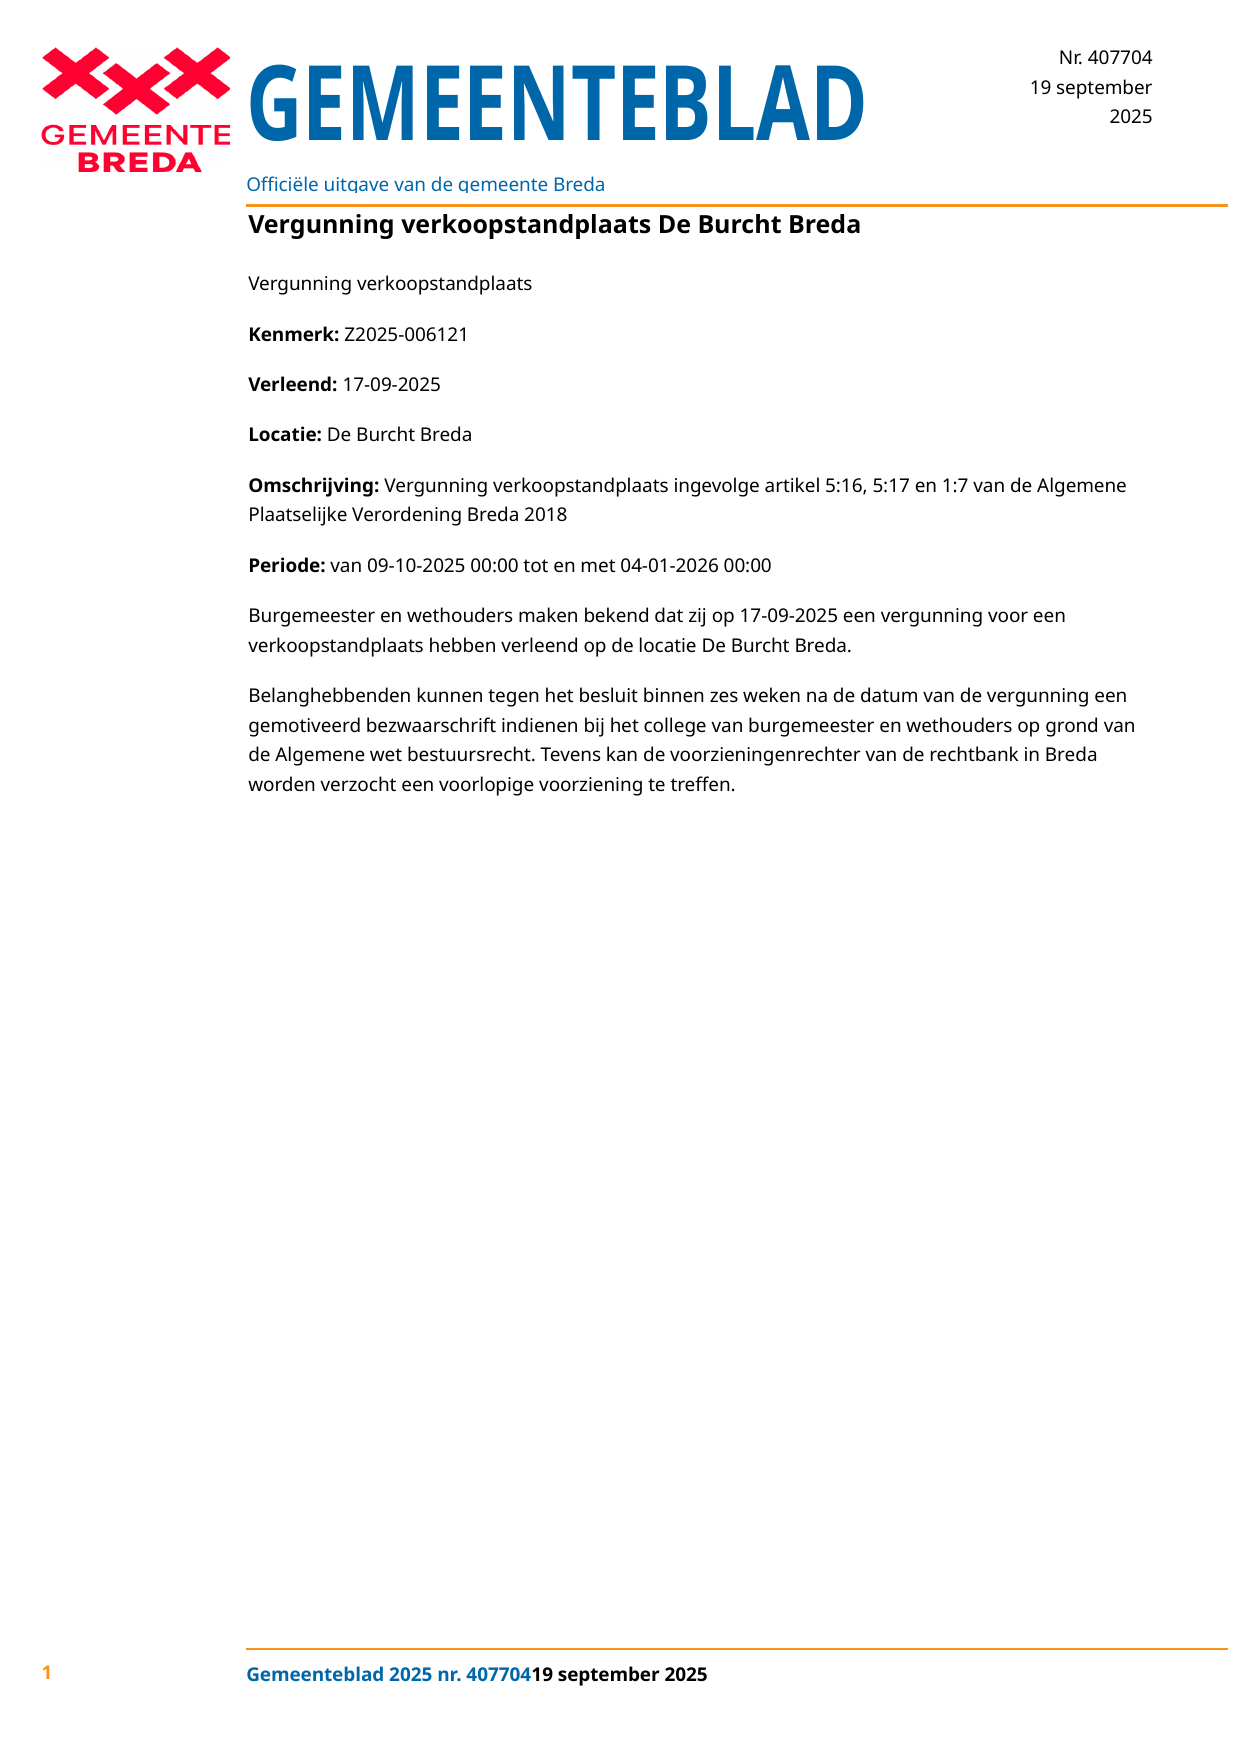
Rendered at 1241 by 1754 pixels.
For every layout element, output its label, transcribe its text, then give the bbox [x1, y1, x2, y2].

text Burgemeester en wethouders maken bekend dat zij op 17-09-2025 een vergunning voor een verkoopstandplaats hebben verleend op de locatie De Burcht Breda. [248, 602, 1152, 658]
text Omschrijving: Vergunning verkoopstandplaats ingevolge artikel 5:16, 5:17 en 1:7 van de Algemene Plaatselijke Verordening Breda 2018 [248, 472, 1152, 527]
text Kenmerk: Z2025-006121 [248, 321, 1152, 346]
text Vergunning verkoopstandplaats [248, 270, 1152, 296]
text Locatie: De Burcht Breda [248, 422, 1152, 447]
text Verleend: 17-09-2025 [248, 371, 1152, 397]
text Vergunning verkoopstandplaats De Burcht Breda [248, 207, 1152, 241]
text Periode: van 09-10-2025 00:00 tot en met 04-01-2026 00:00 [248, 552, 1152, 578]
text Belanghebbenden kunnen tegen het besluit binnen zes weken na de datum van de vergunning een gemotiveerd bezwaarschrift indienen bij het college van burgemeester en wethouders op grond van de Algemene wet bestuursrecht. Tevens kan de voorzieningenrechter van de rechtbank in Breda worden verzocht een voorlopige voorziening te treffen. [248, 682, 1152, 797]
picture [41, 47, 231, 172]
